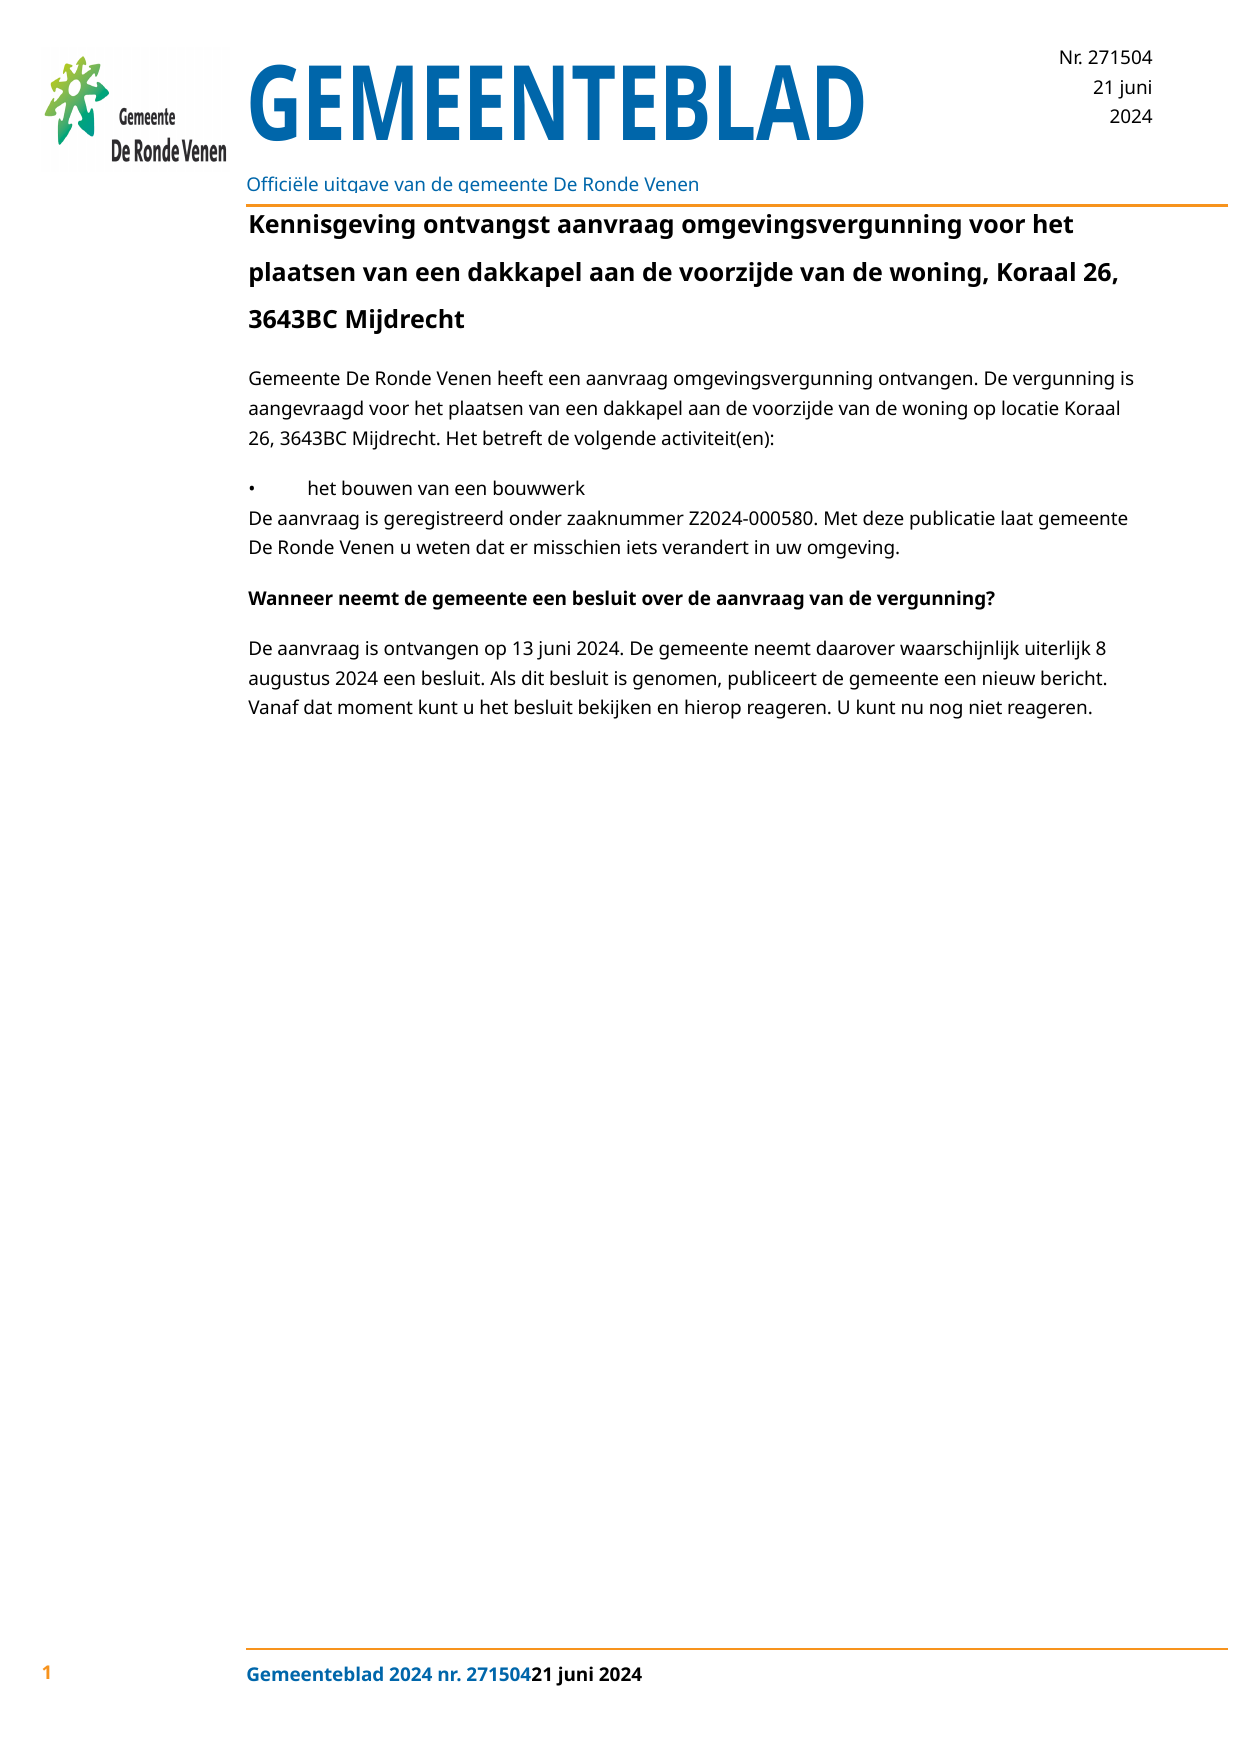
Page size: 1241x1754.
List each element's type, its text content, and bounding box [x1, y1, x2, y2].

text Wanneer neemt de gemeente een besluit over de aanvraag van de vergunning? [248, 585, 1152, 610]
text De aanvraag is ontvangen op 13 juni 2024. De gemeente neemt daarover waarschijnlijk uiterlijk 8 augustus 2024 een besluit. Als dit besluit is genomen, publiceert de gemeente een nieuw bericht. Vanaf dat moment kunt u het besluit bekijken en hierop reageren. U kunt nu nog niet reageren. [248, 635, 1152, 720]
text De aanvraag is geregistreerd onder zaaknummer Z2024-000580. Met deze publicatie laat gemeente De Ronde Venen u weten dat er misschien iets verandert in uw omgeving. [248, 505, 1152, 560]
list het bouwen van een bouwwerk [248, 475, 1152, 501]
text Gemeente De Ronde Venen heeft een aanvraag omgevingsvergunning ontvangen. De vergunning is aangevraagd voor het plaatsen van een dakkapel aan de voorzijde van de woning op locatie Koraal 26, 3643BC Mijdrecht. Het betreft de volgende activiteit(en): [248, 366, 1152, 450]
text Kennisgeving ontvangst aanvraag omgevingsvergunning voor het plaatsen van een dakkapel aan de voorzijde van de woning, Koraal 26, 3643BC Mijdrecht [248, 207, 1152, 336]
picture [41, 47, 231, 172]
